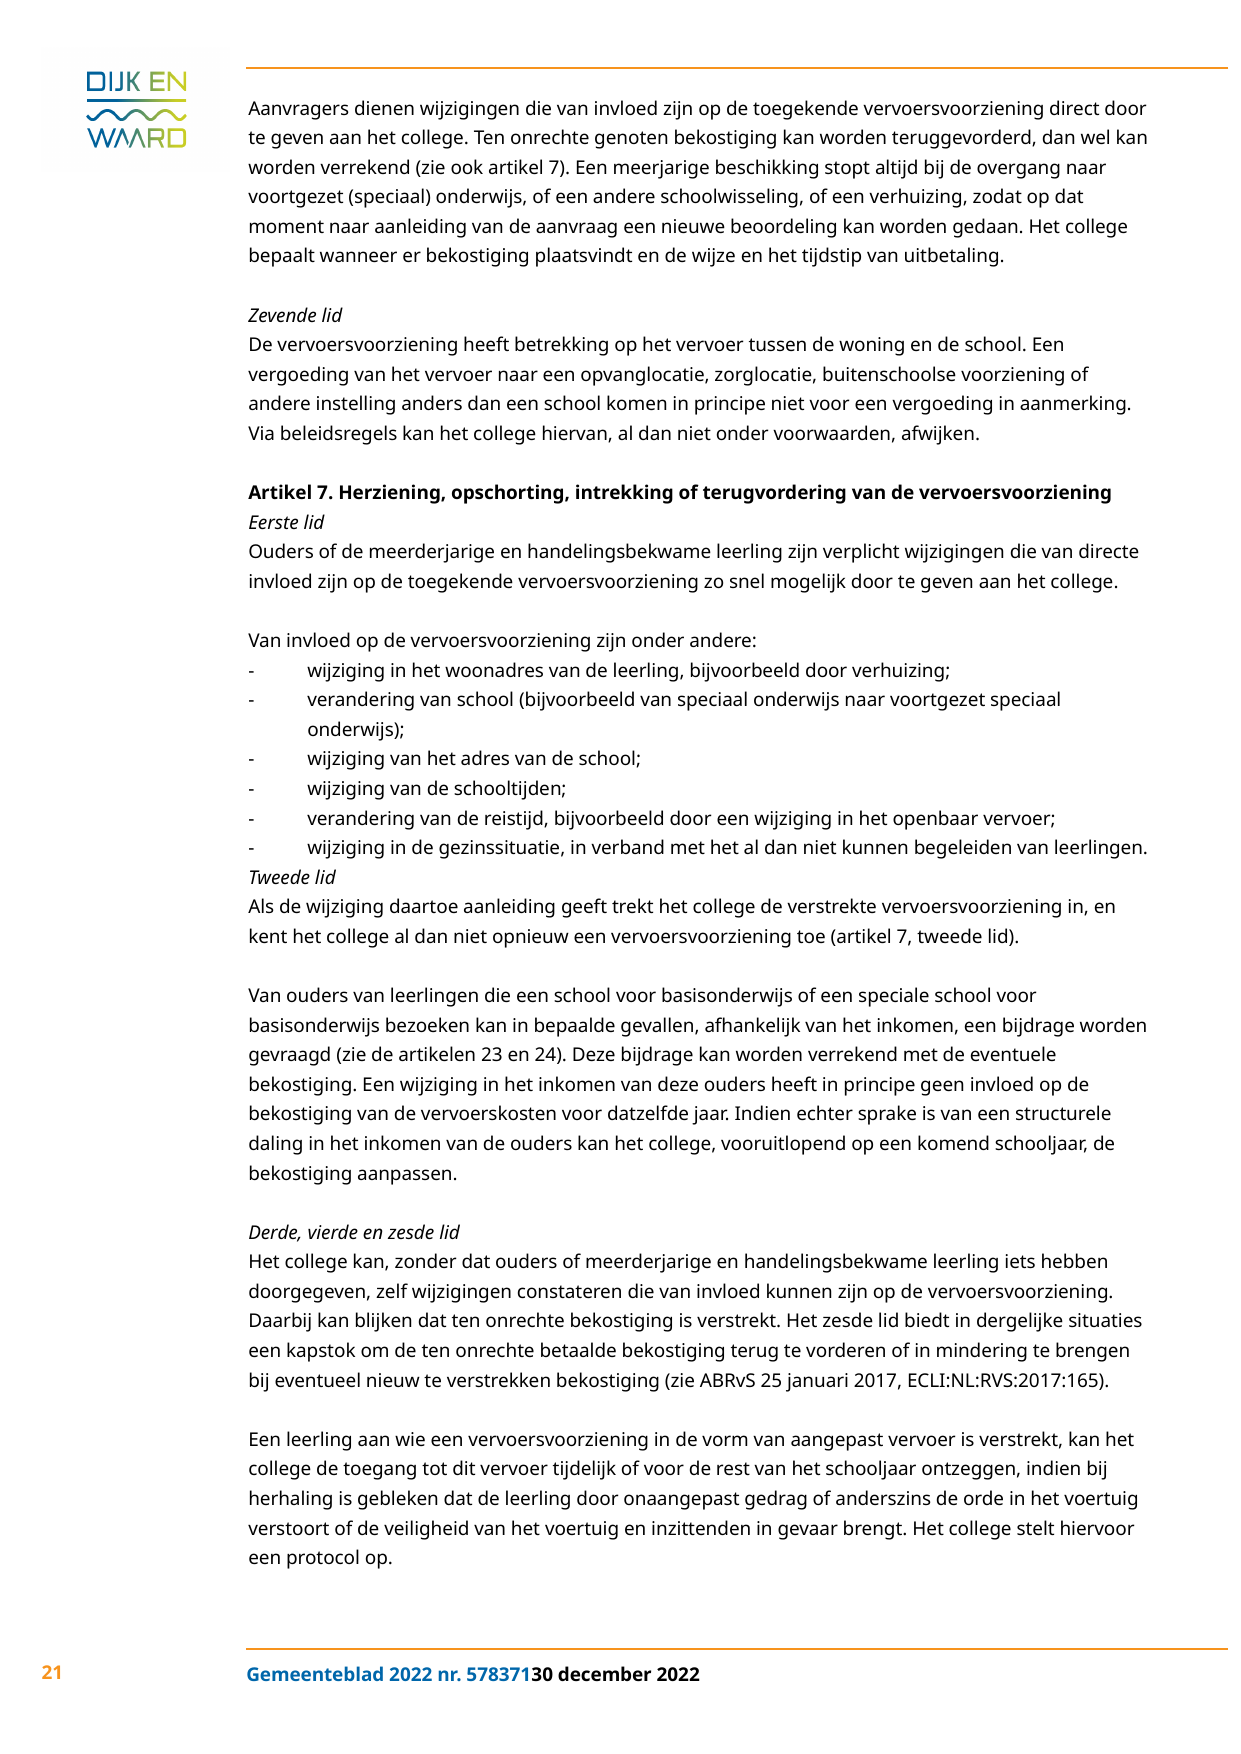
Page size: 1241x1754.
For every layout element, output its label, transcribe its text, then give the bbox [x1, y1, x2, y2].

list verandering van de reistijd, bijvoorbeeld door een wijziging in het openbaar vervoer; [248, 805, 1152, 831]
list wijziging in het woonadres van de leerling, bijvoorbeeld door verhuizing; [248, 657, 1152, 683]
text Aanvragers dienen wijzigingen die van invloed zijn op de toegekende vervoersvoorziening direct door te geven aan het college. Ten onrechte genoten bekostiging kan worden teruggevorderd, dan wel kan worden verrekend (zie ook artikel 7). Een meerjarige beschikking stopt altijd bij de overgang naar voortgezet (speciaal) onderwijs, of een andere schoolwisseling, of een verhuizing, zodat op dat moment naar aanleiding van de aanvraag een nieuwe beoordeling kan worden gedaan. Het college bepaalt wanneer er bekostiging plaatsvindt en de wijze en het tijdstip van uitbetaling. [248, 95, 1152, 268]
text Eerste lid [248, 509, 1152, 535]
text Het college kan, zonder dat ouders of meerderjarige en handelingsbekwame leerling iets hebben doorgegeven, zelf wijzigingen constateren die van invloed kunnen zijn op de vervoersvoorziening. Daarbij kan blijken dat ten onrechte bekostiging is verstrekt. Het zesde lid biedt in dergelijke situaties een kapstok om de ten onrechte betaalde bekostiging terug te vorderen of in mindering te brengen bij eventueel nieuw te verstrekken bekostiging (zie ABRvS 25 januari 2017, ECLI:NL:RVS:2017:165). [248, 1248, 1152, 1393]
list wijziging van het adres van de school; [248, 746, 1152, 771]
text Ouders of de meerderjarige en handelingsbekwame leerling zijn verplicht wijzigingen die van directe invloed zijn op de toegekende vervoersvoorziening zo snel mogelijk door te geven aan het college. [248, 538, 1152, 594]
text Derde, vierde en zesde lid [248, 1219, 1152, 1245]
text Van ouders van leerlingen die een school voor basisonderwijs of een speciale school voor basisonderwijs bezoeken kan in bepaalde gevallen, afhankelijk van het inkomen, een bijdrage worden gevraagd (zie de artikelen 23 en 24). Deze bijdrage kan worden verrekend met de eventuele bekostiging. Een wijziging in het inkomen van deze ouders heeft in principe geen invloed op de bekostiging van de vervoerskosten voor datzelfde jaar. Indien echter sprake is van een structurele daling in het inkomen van de ouders kan het college, vooruitlopend op een komend schooljaar, de bekostiging aanpassen. [248, 982, 1152, 1186]
text Artikel 7. Herziening, opschorting, intrekking of terugvordering van de vervoersvoorziening [248, 479, 1152, 505]
text Tweede lid [248, 864, 1152, 890]
list verandering van school (bijvoorbeeld van speciaal onderwijs naar voortgezet speciaal onderwijs); [248, 686, 1152, 742]
text De vervoersvoorziening heeft betrekking op het vervoer tussen de woning en de school. Een vergoeding van het vervoer naar een opvanglocatie, zorglocatie, buitenschoolse voorziening of andere instelling anders dan een school komen in principe niet voor een vergoeding in aanmerking. Via beleidsregels kan het college hiervan, al dan niet onder voorwaarden, afwijken. [248, 331, 1152, 446]
text Zevende lid [248, 302, 1152, 328]
text Als de wijziging daartoe aanleiding geeft trekt het college de verstrekte vervoersvoorziening in, en kent het college al dan niet opnieuw een vervoersvoorziening toe (artikel 7, tweede lid). [248, 893, 1152, 949]
list wijziging in de gezinssituatie, in verband met het al dan niet kunnen begeleiden van leerlingen. [248, 834, 1152, 860]
list wijziging van de schooltijden; [248, 775, 1152, 801]
text Een leerling aan wie een vervoersvoorziening in de vorm van aangepast vervoer is verstrekt, kan het college de toegang tot dit vervoer tijdelijk of voor de rest van het schooljaar ontzeggen, indien bij herhaling is gebleken dat de leerling door onaangepast gedrag of anderszins de orde in het voertuig verstoort of de veiligheid van het voertuig en inzittenden in gevaar brengt. Het college stelt hiervoor een protocol op. [248, 1426, 1152, 1570]
picture [41, 47, 231, 172]
text Van invloed op de vervoersvoorziening zijn onder andere: [248, 627, 1152, 653]
